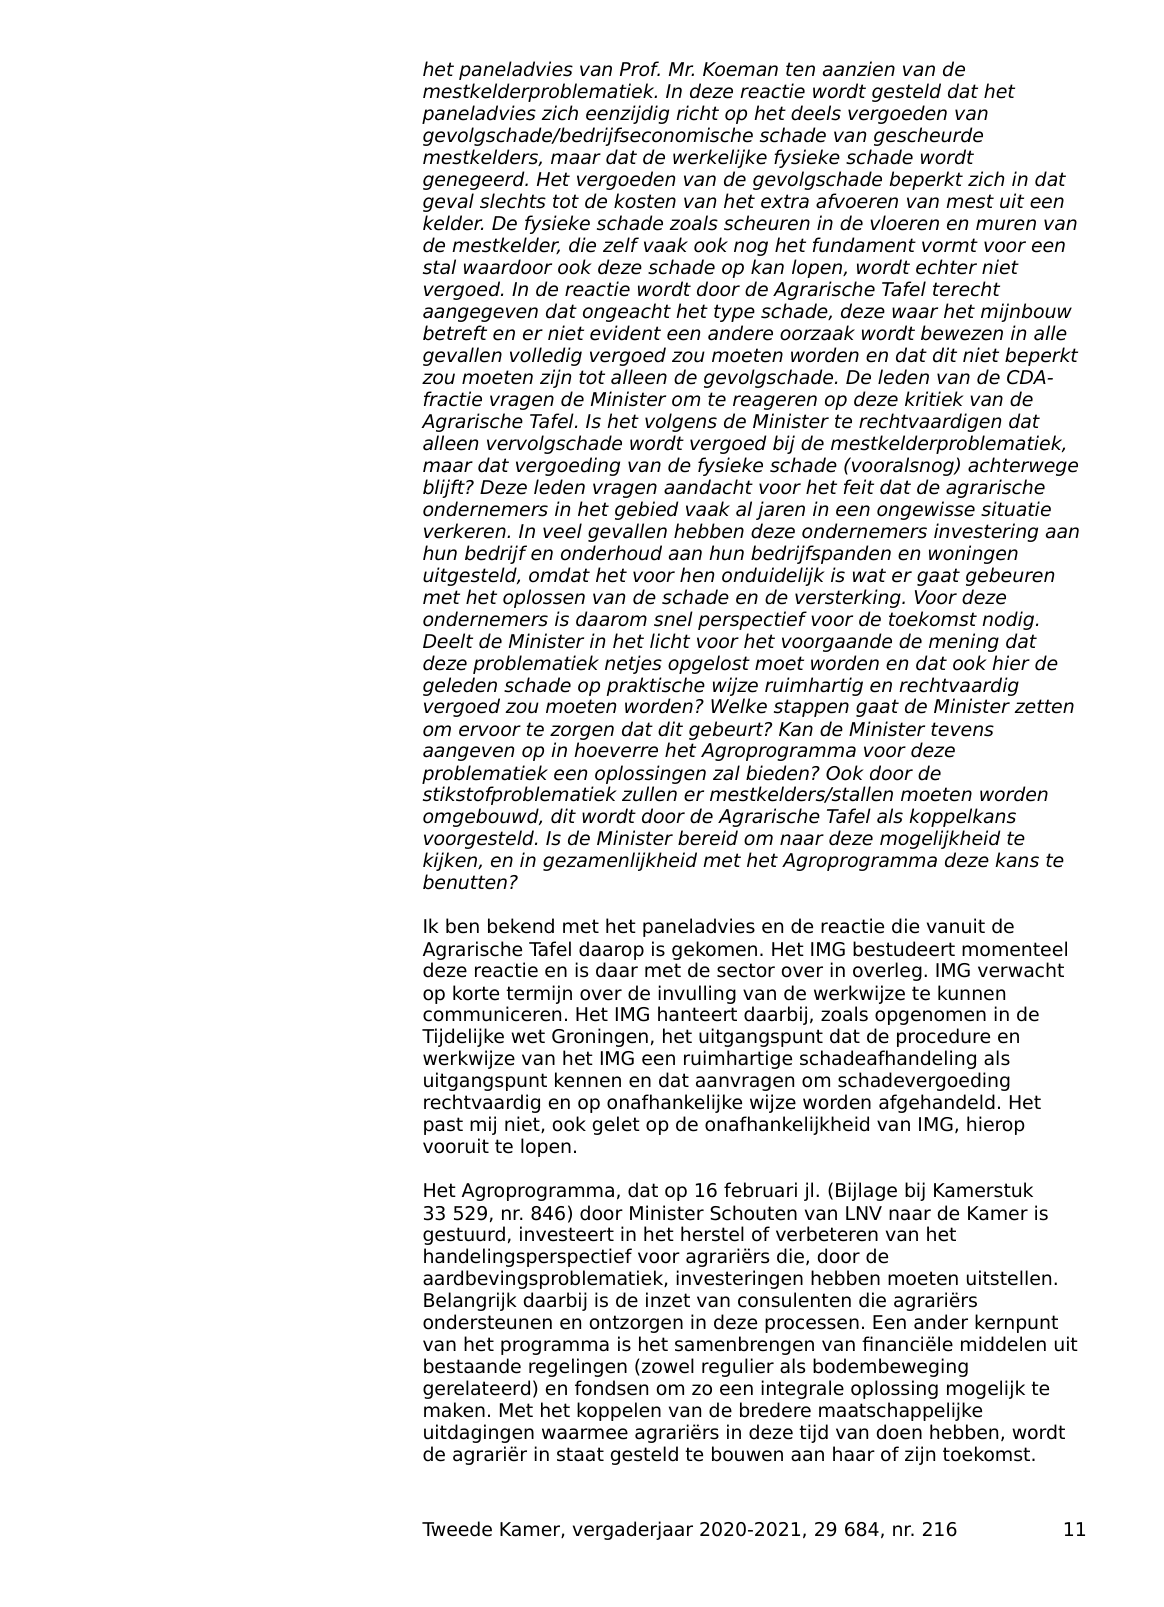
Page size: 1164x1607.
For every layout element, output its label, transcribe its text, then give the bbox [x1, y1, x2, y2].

text Het Agroprogramma, dat op 16 februari jl. (Bijlage bij Kamerstuk 33 529, nr. 846) door Minister Schouten van LNV naar de Kamer is gestuurd, investeert in het herstel of verbeteren van het handelingsperspectief voor agrariërs die, door de aardbevingsproblematiek, investeringen hebben moeten uitstellen. Belangrijk daarbij is de inzet van consulenten die agrariërs ondersteunen en ontzorgen in deze processen. Een ander kernpunt van het programma is het samenbrengen van financiële middelen uit bestaande regelingen (zowel regulier als bodembeweging gerelateerd) en fondsen om zo een integrale oplossing mogelijk te maken. Met het koppelen van de bredere maatschappelijke uitdagingen waarmee agrariërs in deze tijd van doen hebben, wordt de agrariër in staat gesteld te bouwen aan haar of zijn toekomst. [422, 1180, 1087, 1466]
text Ik ben bekend met het paneladvies en de reactie die vanuit de Agrarische Tafel daarop is gekomen. Het IMG bestudeert momenteel deze reactie en is daar met de sector over in overleg. IMG verwacht op korte termijn over de invulling van de werkwijze te kunnen communiceren. Het IMG hanteert daarbij, zoals opgenomen in de Tijdelijke wet Groningen, het uitgangspunt dat de procedure en werkwijze van het IMG een ruimhartige schadeafhandeling als uitgangspunt kennen en dat aanvragen om schadevergoeding rechtvaardig en op onafhankelijke wijze worden afgehandeld. Het past mij niet, ook gelet op de onafhankelijkheid van IMG, hierop vooruit te lopen. [422, 916, 1087, 1158]
text het paneladvies van Prof. Mr. Koeman ten aanzien van de mestkelderproblematiek. In deze reactie wordt gesteld dat het paneladvies zich eenzijdig richt op het deels vergoeden van gevolgschade/bedrijfseconomische schade van gescheurde mestkelders, maar dat de werkelijke fysieke schade wordt genegeerd. Het vergoeden van de gevolgschade beperkt zich in dat geval slechts tot de kosten van het extra afvoeren van mest uit een kelder. De fysieke schade zoals scheuren in de vloeren en muren van de mestkelder, die zelf vaak ook nog het fundament vormt voor een stal waardoor ook deze schade op kan lopen, wordt echter niet vergoed. In de reactie wordt door de Agrarische Tafel terecht aangegeven dat ongeacht het type schade, deze waar het mijnbouw betreft en er niet evident een andere oorzaak wordt bewezen in alle gevallen volledig vergoed zou moeten worden en dat dit niet beperkt zou moeten zijn tot alleen de gevolgschade. De leden van de CDA-fractie vragen de Minister om te reageren op deze kritiek van de Agrarische Tafel. Is het volgens de Minister te rechtvaardigen dat alleen vervolgschade wordt vergoed bij de mestkelderproblematiek, maar dat vergoeding van de fysieke schade (vooralsnog) achterwege blijft? Deze leden vragen aandacht voor het feit dat de agrarische ondernemers in het gebied vaak al jaren in een ongewisse situatie verkeren. In veel gevallen hebben deze ondernemers investering aan hun bedrijf en onderhoud aan hun bedrijfspanden en woningen uitgesteld, omdat het voor hen onduidelijk is wat er gaat gebeuren met het oplossen van de schade en de versterking. Voor deze ondernemers is daarom snel perspectief voor de toekomst nodig. Deelt de Minister in het licht voor het voorgaande de mening dat deze problematiek netjes opgelost moet worden en dat ook hier de geleden schade op praktische wijze ruimhartig en rechtvaardig vergoed zou moeten worden? Welke stappen gaat de Minister zetten om ervoor te zorgen dat dit gebeurt? Kan de Minister tevens aangeven op in hoeverre het Agroprogramma voor deze problematiek een oplossingen zal bieden? Ook door de stikstofproblematiek zullen er mestkelders/stallen moeten worden omgebouwd, dit wordt door de Agrarische Tafel als koppelkans voorgesteld. Is de Minister bereid om naar deze mogelijkheid te kijken, en in gezamenlijkheid met het Agroprogramma deze kans te benutten? [422, 59, 1087, 894]
